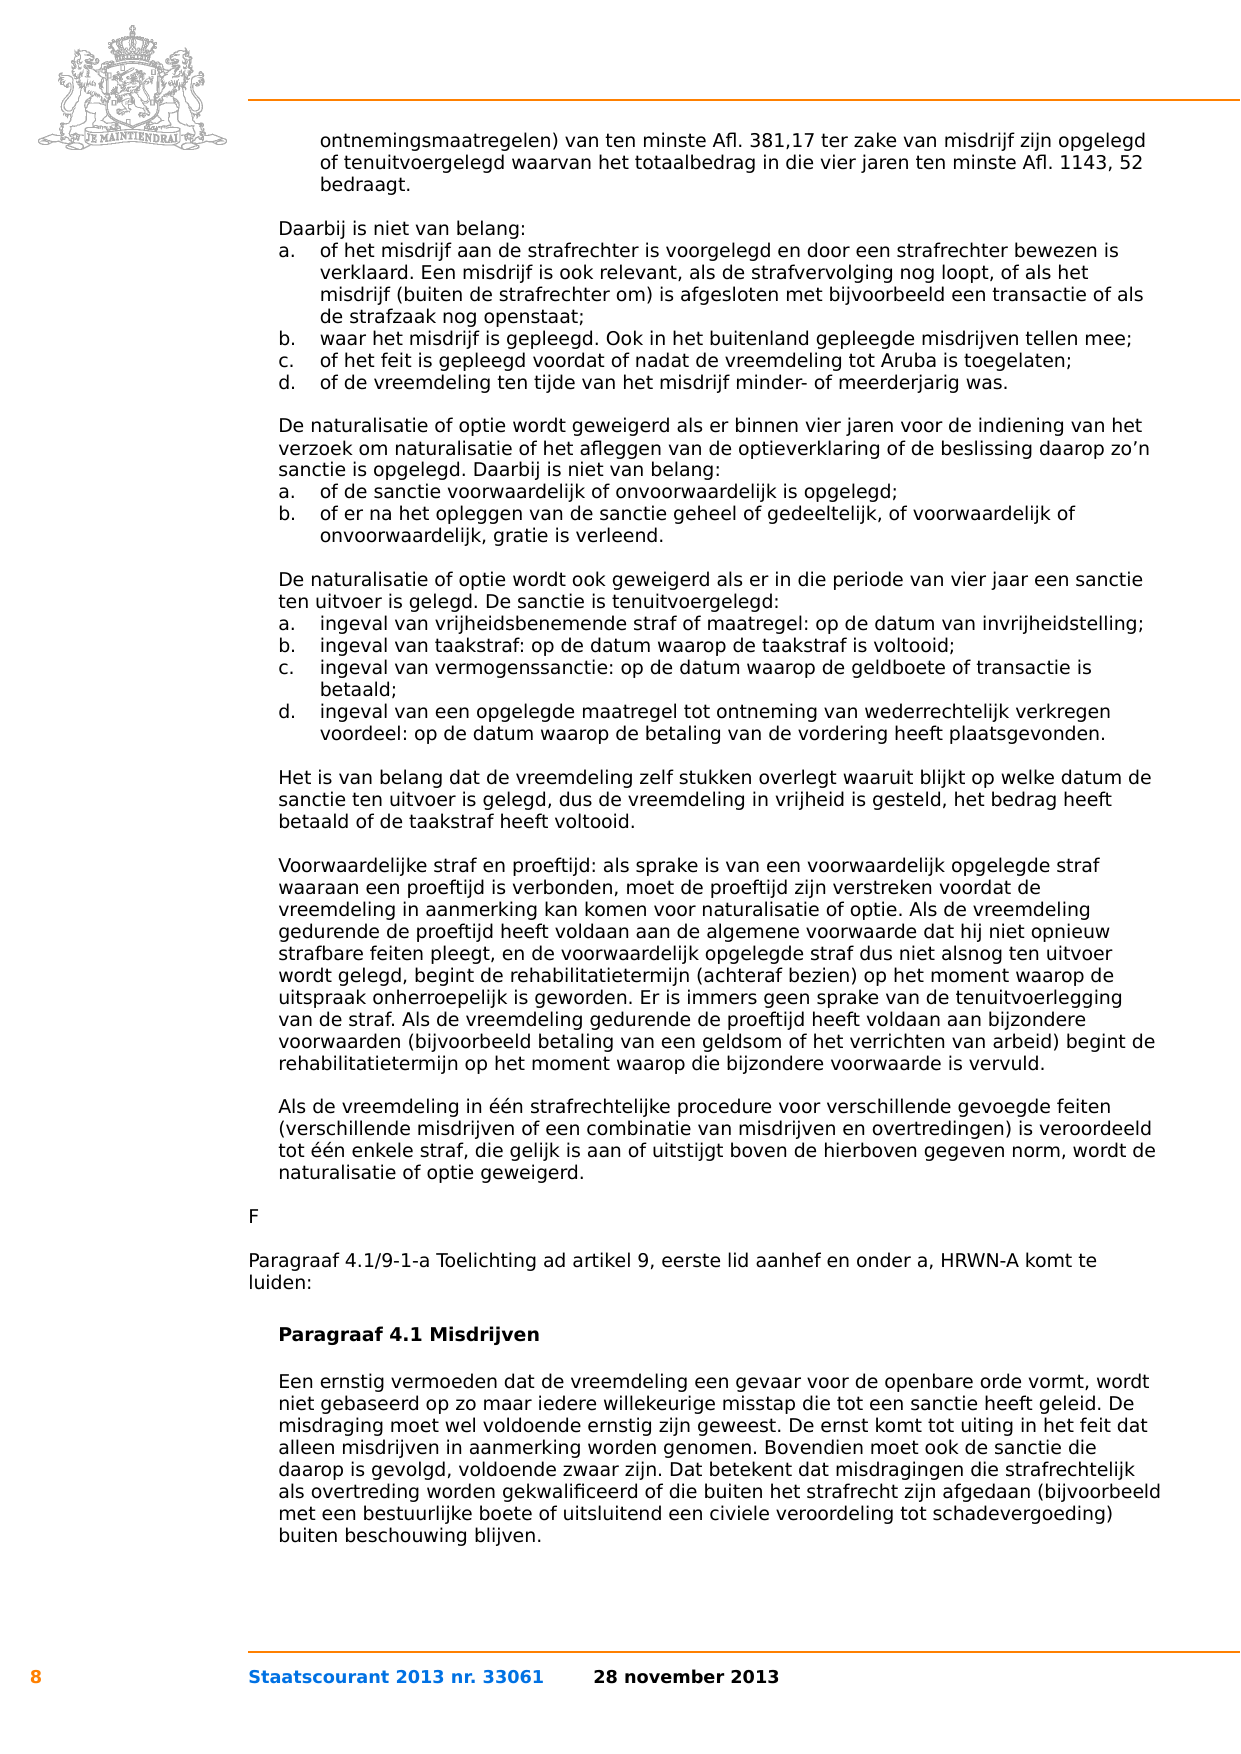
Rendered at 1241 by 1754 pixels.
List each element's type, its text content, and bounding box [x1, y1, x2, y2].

text c. ingeval van vermogenssanctie: op de datum waarop de geldboete of transactie is betaald; [278, 657, 1163, 701]
text Daarbij is niet van belang: [278, 218, 1163, 240]
text a. ingeval van vrijheidsbenemende straf of maatregel: op de datum van invrijheidstelling; [278, 613, 1163, 635]
text Een ernstig vermoeden dat de vreemdeling een gevaar voor de openbare orde vormt, wordt niet gebaseerd op zo maar iedere willekeurige misstap die tot een sanctie heeft geleid. De misdraging moet wel voldoende ernstig zijn geweest. De ernst komt tot uiting in het feit dat alleen misdrijven in aanmerking worden genomen. Bovendien moet ook de sanctie die daarop is gevolgd, voldoende zwaar zijn. Dat betekent dat misdragingen die strafrechtelijk als overtreding worden gekwalificeerd of die buiten het strafrecht zijn afgedaan (bijvoorbeeld met een bestuurlijke boete of uitsluitend een civiele veroordeling tot schadevergoeding) buiten beschouwing blijven. [278, 1371, 1163, 1547]
subtitle Paragraaf 4.1 Misdrijven [278, 1324, 1163, 1346]
text d. of de vreemdeling ten tijde van het misdrijf minder- of meerderjarig was. [278, 372, 1163, 393]
text De naturalisatie of optie wordt ook geweigerd als er in die periode van vier jaar een sanctie ten uitvoer is gelegd. De sanctie is tenuitvoergelegd: [278, 569, 1163, 613]
text c. of het feit is gepleegd voordat of nadat de vreemdeling tot Aruba is toegelaten; [278, 349, 1163, 372]
text Als de vreemdeling in één strafrechtelijke procedure voor verschillende gevoegde feiten (verschillende misdrijven of een combinatie van misdrijven en overtredingen) is veroordeeld tot één enkele straf, die gelijk is aan of uitstijgt boven de hierboven gegeven norm, wordt de naturalisatie of optie geweigerd. [278, 1096, 1163, 1184]
text ontnemingsmaatregelen) van ten minste Afl. 381,17 ter zake van misdrijf zijn opgelegd of tenuitvoergelegd waarvan het totaalbedrag in die vier jaren ten minste Afl. 1143, 52 bedraagt. [278, 130, 1163, 196]
text Voorwaardelijke straf en proeftijd: als sprake is van een voorwaardelijk opgelegde straf waaraan een proeftijd is verbonden, moet de proeftijd zijn verstreken voordat de vreemdeling in aanmerking kan komen voor naturalisatie of optie. Als de vreemdeling gedurende de proeftijd heeft voldaan aan de algemene voorwaarde dat hij niet opnieuw strafbare feiten pleegt, en de voorwaardelijk opgelegde straf dus niet alsnog ten uitvoer wordt gelegd, begint de rehabilitatietermijn (achteraf bezien) op het moment waarop de uitspraak onherroepelijk is geworden. Er is immers geen sprake van de tenuitvoerlegging van de straf. Als de vreemdeling gedurende de proeftijd heeft voldaan aan bijzondere voorwaarden (bijvoorbeeld betaling van een geldsom of het verrichten van arbeid) begint de rehabilitatietermijn op het moment waarop die bijzondere voorwaarde is vervuld. [278, 855, 1163, 1074]
text De naturalisatie of optie wordt geweigerd als er binnen vier jaren voor de indiening van het verzoek om naturalisatie of het afleggen van de optieverklaring of de beslissing daarop zo’n sanctie is opgelegd. Daarbij is niet van belang: [278, 415, 1163, 481]
text F [248, 1206, 1163, 1228]
text b. of er na het opleggen van de sanctie geheel of gedeeltelijk, of voorwaardelijk of onvoorwaardelijk, gratie is verleend. [278, 503, 1163, 547]
text Paragraaf 4.1/9-1-a Toelichting ad artikel 9, eerste lid aanhef en onder a, HRWN-A komt te luiden: [248, 1250, 1163, 1294]
text a. of het misdrijf aan de strafrechter is voorgelegd en door een strafrechter bewezen is verklaard. Een misdrijf is ook relevant, als de strafvervolging nog loopt, of als het misdrijf (buiten de strafrechter om) is afgesloten met bijvoorbeeld een transactie of als de strafzaak nog openstaat; [278, 240, 1163, 328]
text b. waar het misdrijf is gepleegd. Ook in het buitenland gepleegde misdrijven tellen mee; [278, 328, 1163, 349]
text d. ingeval van een opgelegde maatregel tot ontneming van wederrechtelijk verkregen voordeel: op de datum waarop de betaling van de vordering heeft plaatsgevonden. [278, 701, 1163, 745]
text b. ingeval van taakstraf: op de datum waarop de taakstraf is voltooid; [278, 635, 1163, 657]
text Het is van belang dat de vreemdeling zelf stukken overlegt waaruit blijkt op welke datum de sanctie ten uitvoer is gelegd, dus de vreemdeling in vrijheid is gesteld, het bedrag heeft betaald of de taakstraf heeft voltooid. [278, 767, 1163, 833]
picture [38, 25, 227, 150]
text a. of de sanctie voorwaardelijk of onvoorwaardelijk is opgelegd; [278, 481, 1163, 503]
